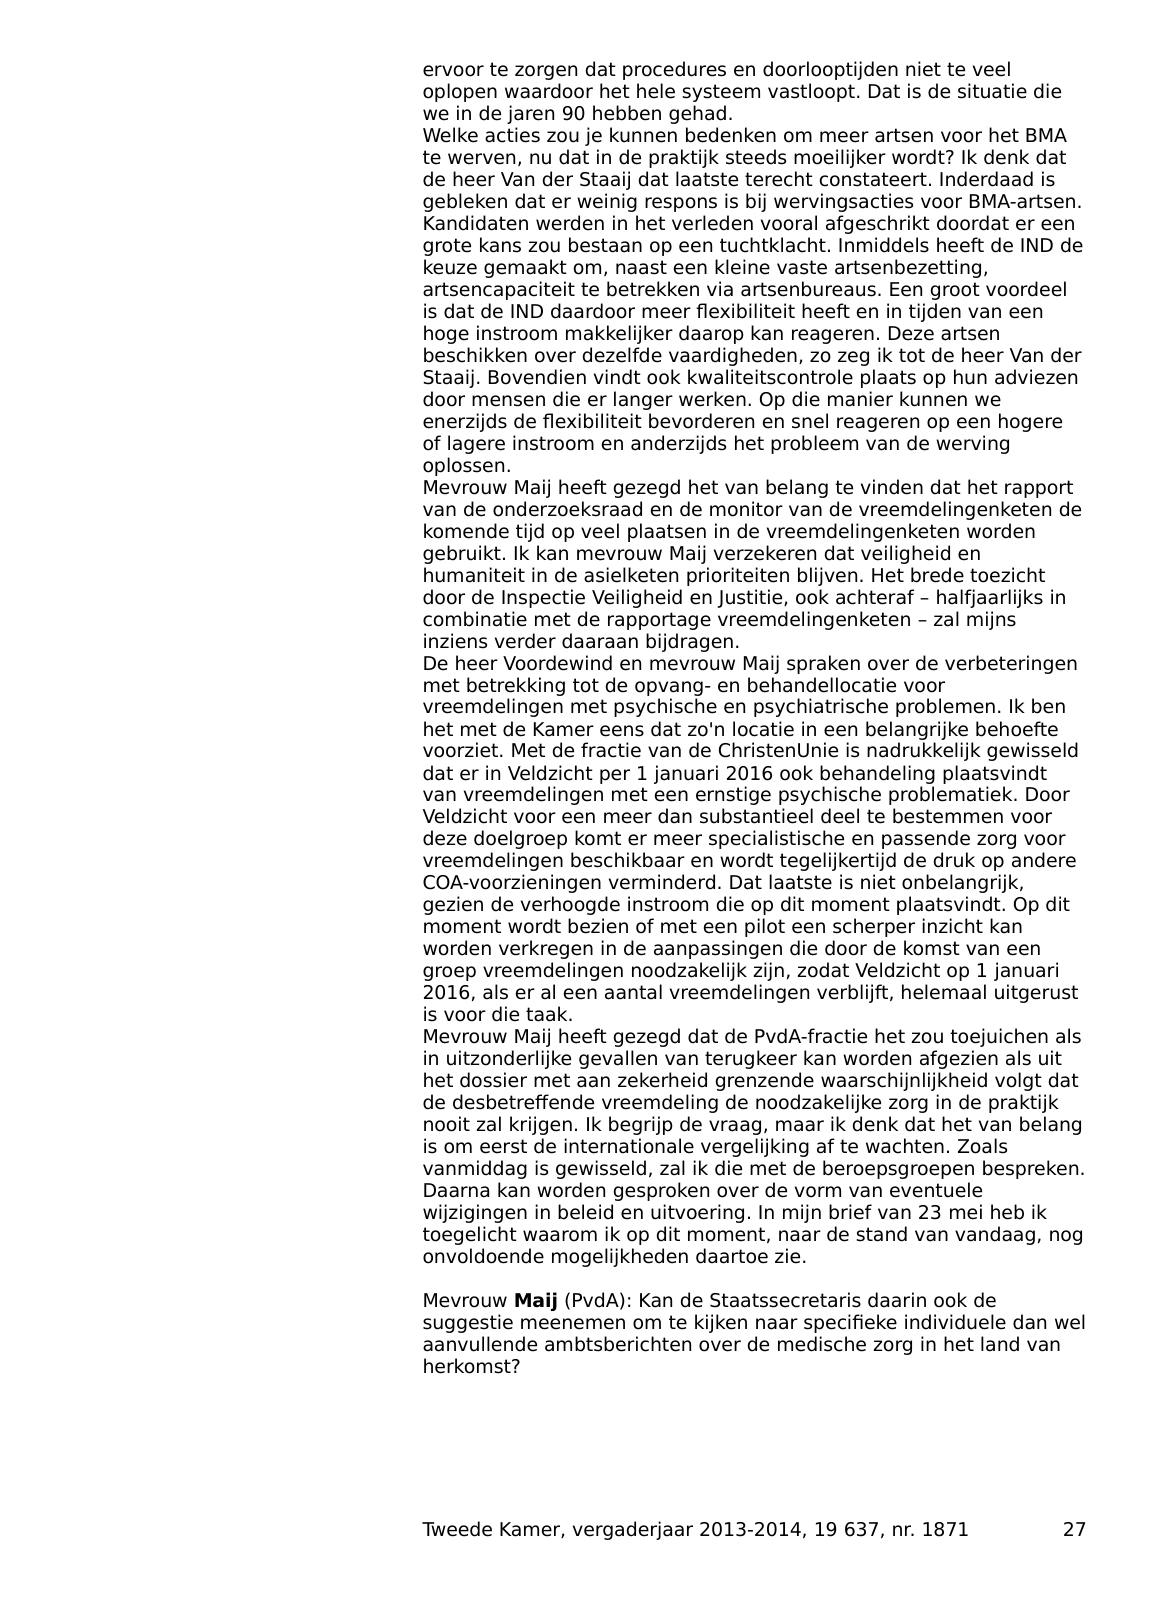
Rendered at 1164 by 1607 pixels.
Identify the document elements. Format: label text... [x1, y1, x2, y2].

text Welke acties zou je kunnen bedenken om meer artsen voor het BMA te werven, nu dat in de praktijk steeds moeilijker wordt? Ik denk dat de heer Van der Staaij dat laatste terecht constateert. Inderdaad is gebleken dat er weinig respons is bij wervingsacties voor BMA-artsen. Kandidaten werden in het verleden vooral afgeschrikt doordat er een grote kans zou bestaan op een tuchtklacht. Inmiddels heeft de IND de keuze gemaakt om, naast een kleine vaste artsenbezetting, artsencapaciteit te betrekken via artsenbureaus. Een groot voordeel is dat de IND daardoor meer flexibiliteit heeft en in tijden van een hoge instroom makkelijker daarop kan reageren. Deze artsen beschikken over dezelfde vaardigheden, zo zeg ik tot de heer Van der Staaij. Bovendien vindt ook kwaliteitscontrole plaats op hun adviezen door mensen die er langer werken. Op die manier kunnen we enerzijds de flexibiliteit bevorderen en snel reageren op een hogere of lagere instroom en anderzijds het probleem van de werving oplossen. [422, 125, 1087, 477]
text ervoor te zorgen dat procedures en doorlooptijden niet te veel oplopen waardoor het hele systeem vastloopt. Dat is de situatie die we in de jaren 90 hebben gehad. [422, 59, 1087, 125]
text Mevrouw Maij (PvdA): Kan de Staatssecretaris daarin ook de suggestie meenemen om te kijken naar specifieke individuele dan wel aanvullende ambtsberichten over de medische zorg in het land van herkomst? [422, 1290, 1087, 1378]
text Mevrouw Maij heeft gezegd het van belang te vinden dat het rapport van de onderzoeksraad en de monitor van de vreemdelingenketen de komende tijd op veel plaatsen in de vreemdelingenketen worden gebruikt. Ik kan mevrouw Maij verzekeren dat veiligheid en humaniteit in de asielketen prioriteiten blijven. Het brede toezicht door de Inspectie Veiligheid en Justitie, ook achteraf – halfjaarlijks in combinatie met de rapportage vreemdelingenketen – zal mijns inziens verder daaraan bijdragen. [422, 477, 1087, 652]
text Mevrouw Maij heeft gezegd dat de PvdA-fractie het zou toejuichen als in uitzonderlijke gevallen van terugkeer kan worden afgezien als uit het dossier met aan zekerheid grenzende waarschijnlijkheid volgt dat de desbetreffende vreemdeling de noodzakelijke zorg in de praktijk nooit zal krijgen. Ik begrijp de vraag, maar ik denk dat het van belang is om eerst de internationale vergelijking af te wachten. Zoals vanmiddag is gewisseld, zal ik die met de beroepsgroepen bespreken. Daarna kan worden gesproken over de vorm van eventuele wijzigingen in beleid en uitvoering. In mijn brief van 23 mei heb ik toegelicht waarom ik op dit moment, naar de stand van vandaag, nog onvoldoende mogelijkheden daartoe zie. [422, 1026, 1087, 1268]
text De heer Voordewind en mevrouw Maij spraken over de verbeteringen met betrekking tot de opvang- en behandellocatie voor vreemdelingen met psychische en psychiatrische problemen. Ik ben het met de Kamer eens dat zo'n locatie in een belangrijke behoefte voorziet. Met de fractie van de ChristenUnie is nadrukkelijk gewisseld dat er in Veldzicht per 1 januari 2016 ook behandeling plaatsvindt van vreemdelingen met een ernstige psychische problematiek. Door Veldzicht voor een meer dan substantieel deel te bestemmen voor deze doelgroep komt er meer specialistische en passende zorg voor vreemdelingen beschikbaar en wordt tegelijkertijd de druk op andere COA-voorzieningen verminderd. Dat laatste is niet onbelangrijk, gezien de verhoogde instroom die op dit moment plaatsvindt. Op dit moment wordt bezien of met een pilot een scherper inzicht kan worden verkregen in de aanpassingen die door de komst van een groep vreemdelingen noodzakelijk zijn, zodat Veldzicht op 1 januari 2016, als er al een aantal vreemdelingen verblijft, helemaal uitgerust is voor die taak. [422, 652, 1087, 1026]
